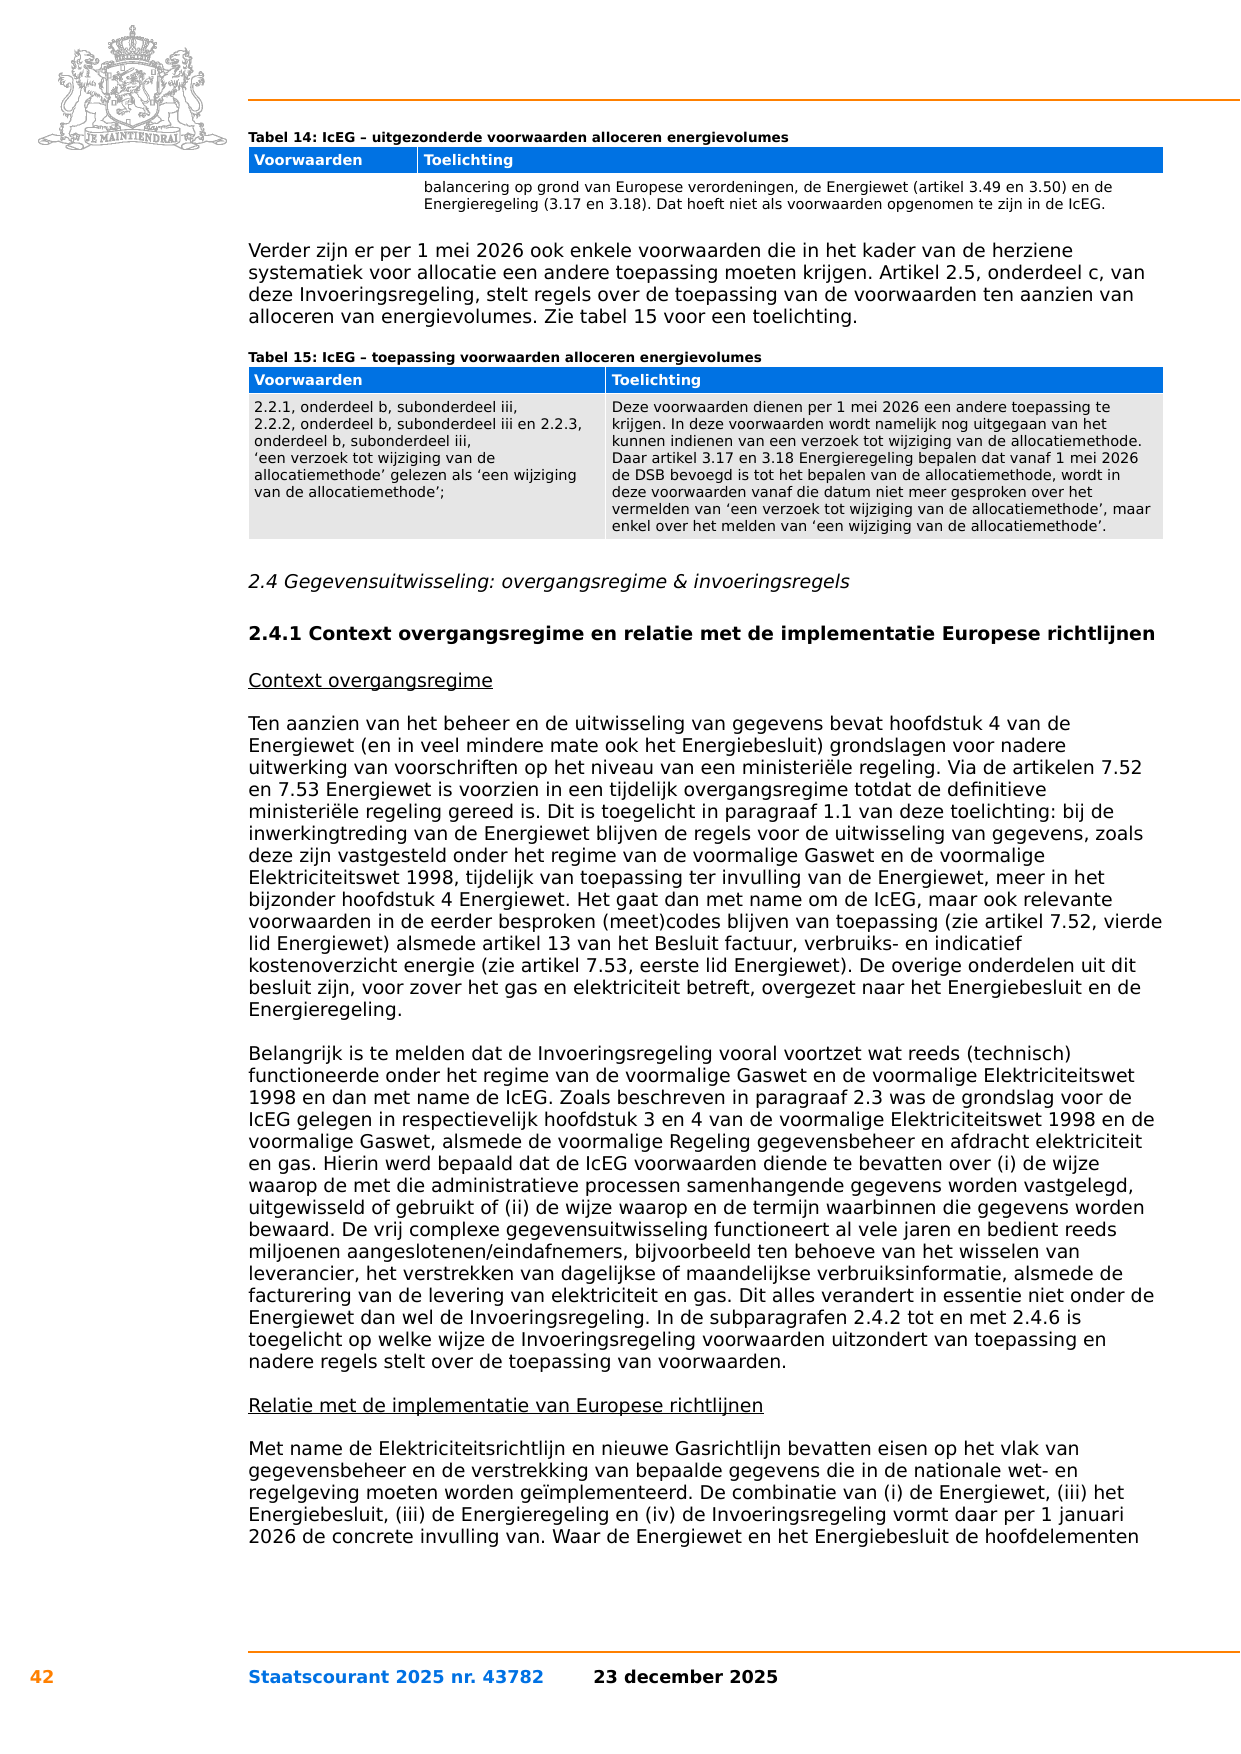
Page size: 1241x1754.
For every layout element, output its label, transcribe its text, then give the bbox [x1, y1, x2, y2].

subtitle 2.4 Gegevensuitwisseling: overgangsregime & invoeringsregels [248, 571, 1163, 592]
table_cell Toelichting [606, 367, 1163, 393]
picture [38, 25, 227, 150]
table_cell 2.2.1, onderdeel b, subonderdeel iii, 2.2.2, onderdeel b, subonderdeel iii en 2.2.3, onderdeel b, subonderdeel iii, ‘een verzoek tot wijziging van de allocatiemethode’ gelezen als ‘een wijziging van de allocatiemethode’; [249, 394, 605, 539]
table_cell balancering op grond van Europese verordeningen, de Energiewet (artikel 3.49 en 3.50) en de Energieregeling (3.17 en 3.18). Dat hoeft niet als voorwaarden opgenomen te zijn in de IcEG. [418, 174, 1163, 217]
table_cell Voorwaarden [249, 367, 605, 393]
table_cell [249, 174, 417, 217]
text Verder zijn er per 1 mei 2026 ook enkele voorwaarden die in het kader van de herziene systematiek voor allocatie een andere toepassing moeten krijgen. Artikel 2.5, onderdeel c, van deze Invoeringsregeling, stelt regels over de toepassing van de voorwaarden ten aanzien van alloceren van energievolumes. Zie tabel 15 voor een toelichting. [248, 240, 1163, 328]
table_header Tabel 15: IcEG – toepassing voorwaarden alloceren energievolumes [248, 350, 1163, 366]
table_cell Voorwaarden [249, 147, 417, 173]
table_cell Toelichting [418, 147, 1163, 173]
text Ten aanzien van het beheer en de uitwisseling van gegevens bevat hoofdstuk 4 van de Energiewet (en in veel mindere mate ook het Energiebesluit) grondslagen voor nadere uitwerking van voorschriften op het niveau van een ministeriële regeling. Via de artikelen 7.52 en 7.53 Energiewet is voorzien in een tijdelijk overgangsregime totdat de definitieve ministeriële regeling gereed is. Dit is toegelicht in paragraaf 1.1 van deze toelichting: bij de inwerkingtreding van de Energiewet blijven de regels voor de uitwisseling van gegevens, zoals deze zijn vastgesteld onder het regime van de voormalige Gaswet en de voormalige Elektriciteitswet 1998, tijdelijk van toepassing ter invulling van de Energiewet, meer in het bijzonder hoofdstuk 4 Energiewet. Het gaat dan met name om de IcEG, maar ook relevante voorwaarden in de eerder besproken (meet)codes blijven van toepassing (zie artikel 7.52, vierde lid Energiewet) alsmede artikel 13 van het Besluit factuur, verbruiks- en indicatief kostenoverzicht energie (zie artikel 7.53, eerste lid Energiewet). De overige onderdelen uit dit besluit zijn, voor zover het gas en elektriciteit betreft, overgezet naar het Energiebesluit en de Energieregeling. [248, 713, 1163, 1021]
text Met name de Elektriciteitsrichtlijn en nieuwe Gasrichtlijn bevatten eisen op het vlak van gegevensbeheer en de verstrekking van bepaalde gegevens die in de nationale wet- en regelgeving moeten worden geïmplementeerd. De combinatie van (i) de Energiewet, (iii) het Energiebesluit, (iii) de Energieregeling en (iv) de Invoeringsregeling vormt daar per 1 januari 2026 de concrete invulling van. Waar de Energiewet en het Energiebesluit de hoofdelementen [248, 1438, 1163, 1548]
table_header Tabel 14: IcEG – uitgezonderde voorwaarden alloceren energievolumes [248, 130, 1163, 146]
subtitle 2.4.1 Context overgangsregime en relatie met de implementatie Europese richtlijnen [248, 622, 1163, 644]
text Belangrijk is te melden dat de Invoeringsregeling vooral voortzet wat reeds (technisch) functioneerde onder het regime van de voormalige Gaswet en de voormalige Elektriciteitswet 1998 en dan met name de IcEG. Zoals beschreven in paragraaf 2.3 was de grondslag voor de IcEG gelegen in respectievelijk hoofdstuk 3 en 4 van de voormalige Elektriciteitswet 1998 en de voormalige Gaswet, alsmede de voormalige Regeling gegevensbeheer en afdracht elektriciteit en gas. Hierin werd bepaald dat de IcEG voorwaarden diende te bevatten over (i) de wijze waarop de met die administratieve processen samenhangende gegevens worden vastgelegd, uitgewisseld of gebruikt of (ii) de wijze waarop en de termijn waarbinnen die gegevens worden bewaard. De vrij complexe gegevensuitwisseling functioneert al vele jaren en bedient reeds miljoenen aangeslotenen/eindafnemers, bijvoorbeeld ten behoeve van het wisselen van leverancier, het verstrekken van dagelijkse of maandelijkse verbruiksinformatie, alsmede de facturering van de levering van elektriciteit en gas. Dit alles verandert in essentie niet onder de Energiewet dan wel de Invoeringsregeling. In de subparagrafen 2.4.2 tot en met 2.4.6 is toegelicht op welke wijze de Invoeringsregeling voorwaarden uitzondert van toepassing en nadere regels stelt over de toepassing van voorwaarden. [248, 1043, 1163, 1373]
table_cell Deze voorwaarden dienen per 1 mei 2026 een andere toepassing te krijgen. In deze voorwaarden wordt namelijk nog uitgegaan van het kunnen indienen van een verzoek tot wijziging van de allocatiemethode. Daar artikel 3.17 en 3.18 Energieregeling bepalen dat vanaf 1 mei 2026 de DSB bevoegd is tot het bepalen van de allocatiemethode, wordt in deze voorwaarden vanaf die datum niet meer gesproken over het vermelden van ‘een verzoek tot wijziging van de allocatiemethode’, maar enkel over het melden van ‘een wijziging van de allocatiemethode’. [606, 394, 1163, 539]
subtitle Context overgangsregime [248, 669, 1163, 691]
subtitle Relatie met de implementatie van Europese richtlijnen [248, 1394, 1163, 1416]
